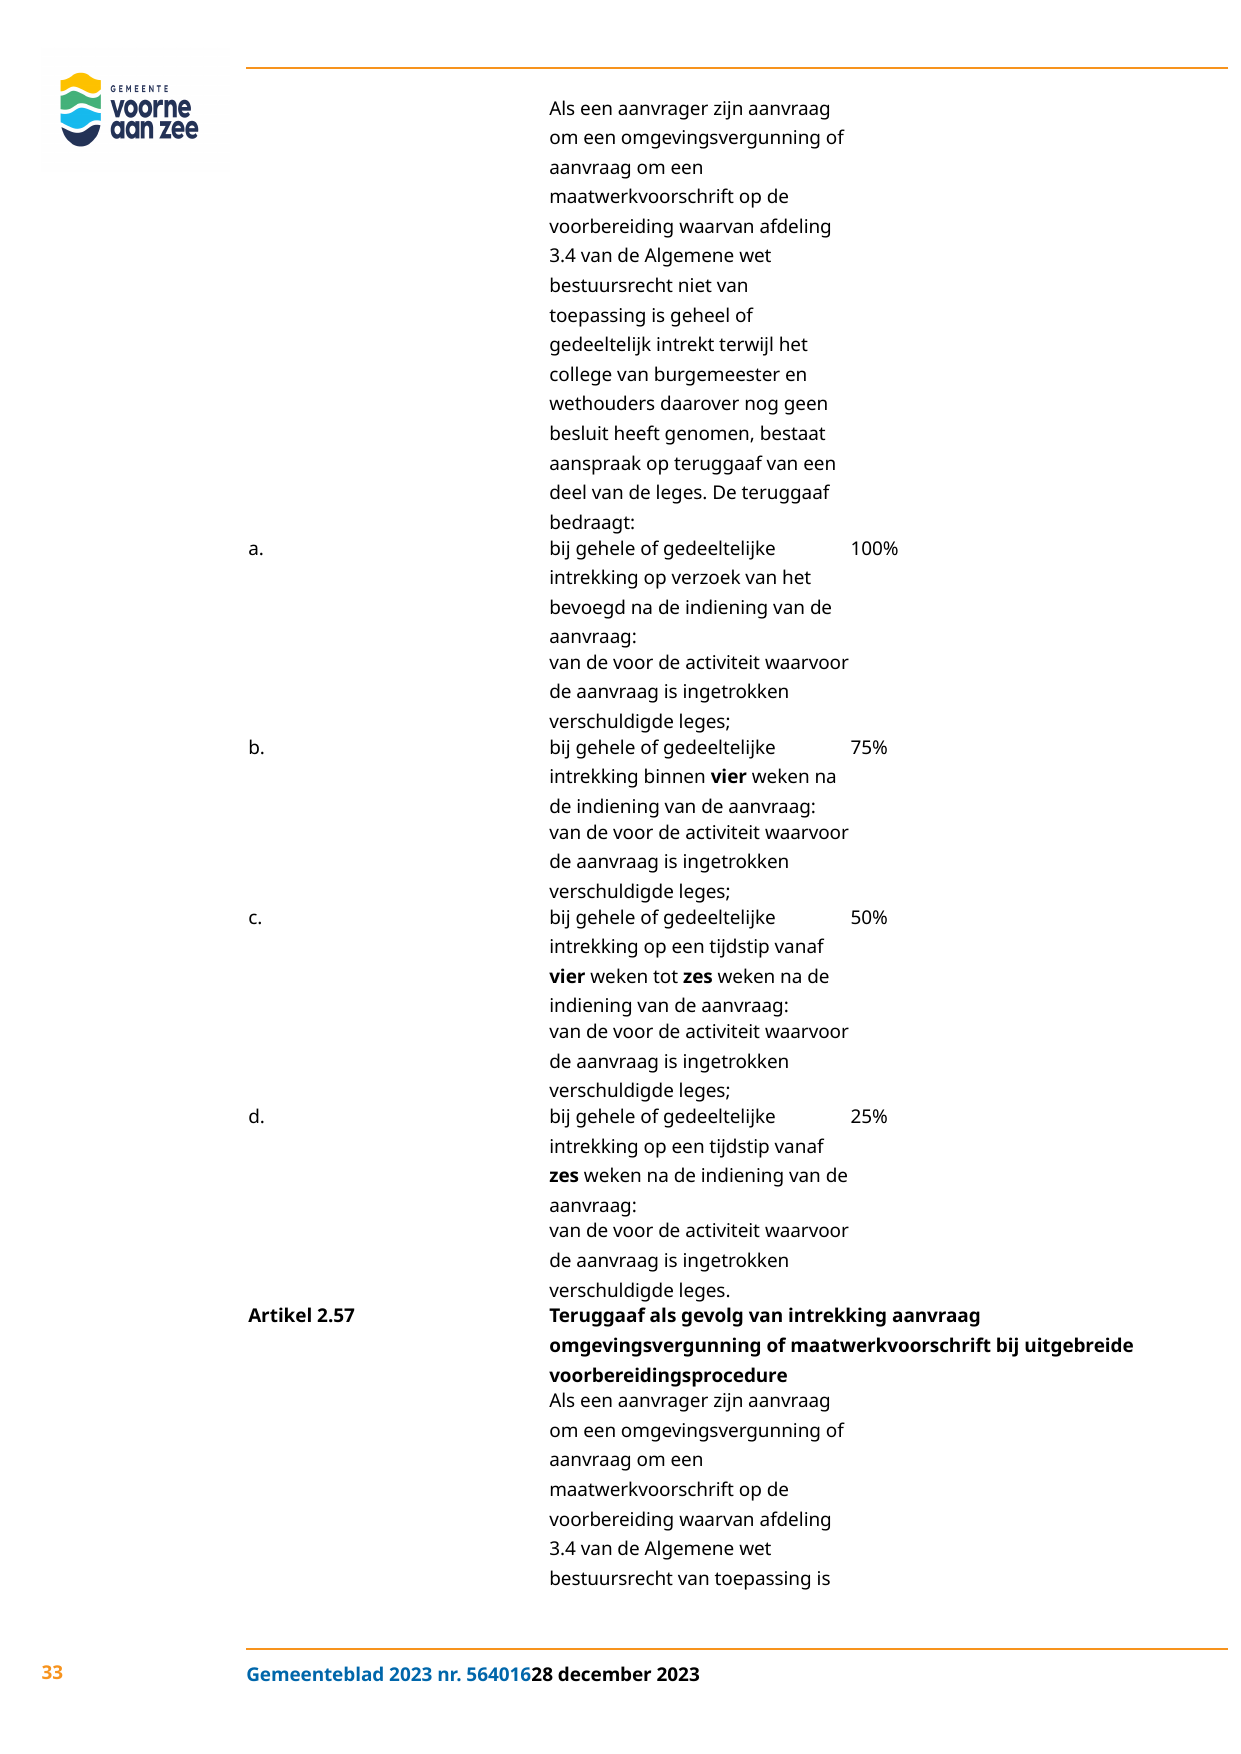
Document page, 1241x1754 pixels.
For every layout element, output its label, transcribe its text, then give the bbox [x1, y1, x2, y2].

table_cell 50% [850, 904, 1152, 1018]
picture [41, 47, 231, 172]
table_cell [248, 819, 549, 904]
table_cell bij gehele of gedeeltelijke intrekking op een tijdstip vanaf zes weken na de indiening van de aanvraag: [549, 1103, 850, 1218]
table_cell [850, 95, 1152, 535]
table_cell a. [248, 535, 549, 649]
table_cell van de voor de activiteit waarvoor de aanvraag is ingetrokken verschuldigde leges; [549, 819, 850, 904]
table_cell Als een aanvrager zijn aanvraag om een omgevingsvergunning of aanvraag om een maatwerkvoorschrift op de voorbereiding waarvan afdeling 3.4 van de Algemene wet bestuursrecht van toepassing is [549, 1388, 850, 1591]
table_cell van de voor de activiteit waarvoor de aanvraag is ingetrokken verschuldigde leges; [549, 649, 850, 734]
table_cell [248, 1018, 549, 1103]
table_cell van de voor de activiteit waarvoor de aanvraag is ingetrokken verschuldigde leges. [549, 1218, 850, 1303]
table_cell [850, 1388, 1152, 1591]
table_cell bij gehele of gedeeltelijke intrekking op verzoek van het bevoegd na de indiening van de aanvraag: [549, 535, 850, 649]
table_cell [850, 1018, 1152, 1103]
table_cell c. [248, 904, 549, 1018]
table_cell 25% [850, 1103, 1152, 1218]
table_cell d. [248, 1103, 549, 1218]
table_cell [850, 649, 1152, 734]
table_cell Artikel 2.57 [248, 1303, 549, 1387]
table_cell bij gehele of gedeeltelijke intrekking binnen vier weken na de indiening van de aanvraag: [549, 734, 850, 819]
table_cell van de voor de activiteit waarvoor de aanvraag is ingetrokken verschuldigde leges; [549, 1018, 850, 1103]
table_cell b. [248, 734, 549, 819]
table_cell [248, 1388, 549, 1591]
table_cell [850, 819, 1152, 904]
table_cell 100% [850, 535, 1152, 649]
table_cell Teruggaaf als gevolg van intrekking aanvraag omgevingsvergunning of maatwerkvoorschrift bij uitgebreide voorbereidingsprocedure [549, 1303, 1152, 1387]
table_cell Als een aanvrager zijn aanvraag om een omgevingsvergunning of aanvraag om een maatwerkvoorschrift op de voorbereiding waarvan afdeling 3.4 van de Algemene wet bestuursrecht niet van toepassing is geheel of gedeeltelijk intrekt terwijl het college van burgemeester en wethouders daarover nog geen besluit heeft genomen, bestaat aanspraak op teruggaaf van een deel van de leges. De teruggaaf bedraagt: [549, 95, 850, 535]
table_cell 75% [850, 734, 1152, 819]
table_cell [248, 1218, 549, 1303]
table_cell [850, 1218, 1152, 1303]
table_cell [248, 95, 549, 535]
table_cell [248, 649, 549, 734]
table_cell bij gehele of gedeeltelijke intrekking op een tijdstip vanaf vier weken tot zes weken na de indiening van de aanvraag: [549, 904, 850, 1018]
